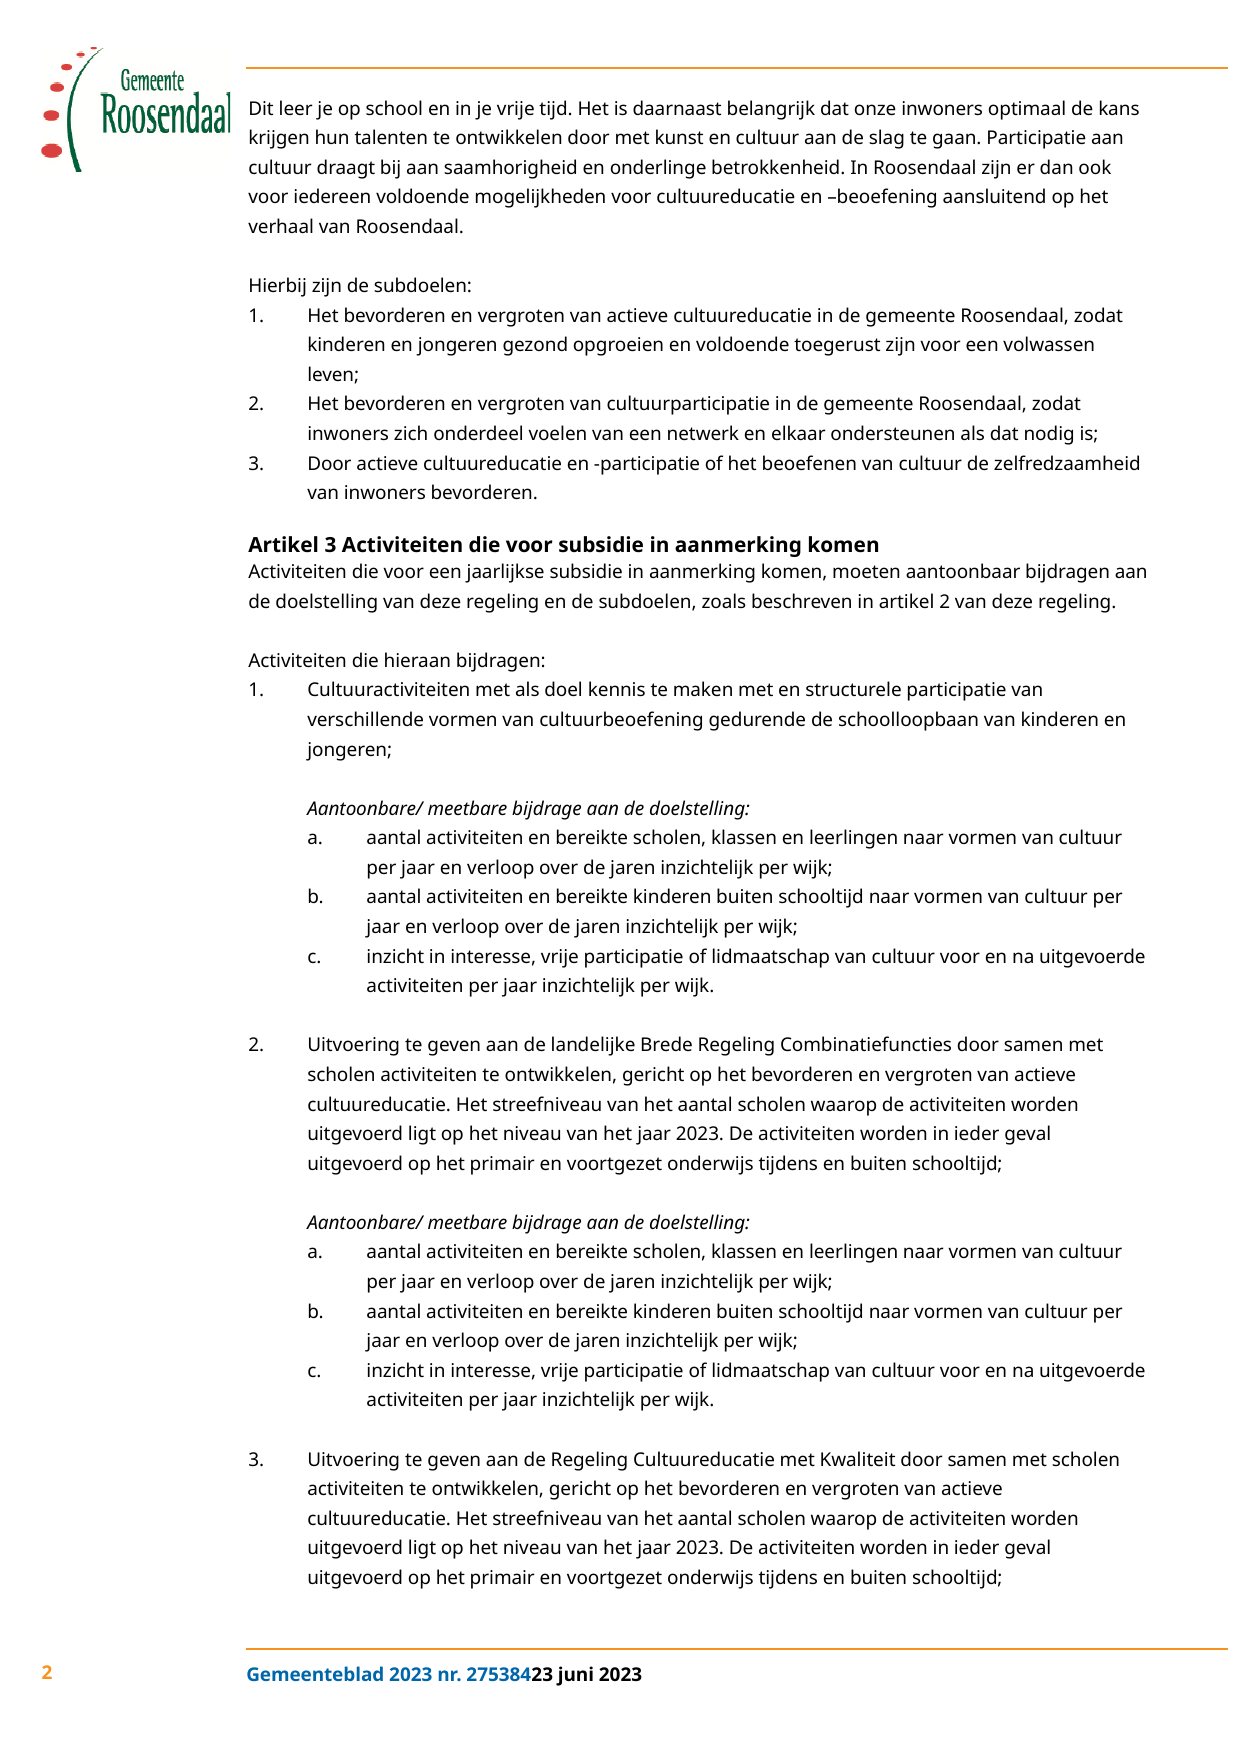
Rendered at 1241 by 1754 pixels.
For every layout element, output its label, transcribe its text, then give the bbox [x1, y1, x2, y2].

list aantal activiteiten en bereikte kinderen buiten schooltijd naar vormen van cultuur per jaar en verloop over de jaren inzichtelijk per wijk; [307, 1298, 1152, 1353]
list aantal activiteiten en bereikte scholen, klassen en leerlingen naar vormen van cultuur per jaar en verloop over de jaren inzichtelijk per wijk; [307, 1239, 1152, 1294]
list inzicht in interesse, vrije participatie of lidmaatschap van cultuur voor en na uitgevoerde activiteiten per jaar inzichtelijk per wijk. [307, 943, 1152, 998]
list Uitvoering te geven aan de Regeling Cultuureducatie met Kwaliteit door samen met scholen activiteiten te ontwikkelen, gericht op het bevorderen en vergroten van actieve cultuureducatie. Het streefniveau van het aantal scholen waarop de activiteiten worden uitgevoerd ligt op het niveau van het jaar 2023. De activiteiten worden in ieder geval uitgevoerd op het primair en voortgezet onderwijs tijdens en buiten schooltijd; [248, 1446, 1152, 1590]
list inzicht in interesse, vrije participatie of lidmaatschap van cultuur voor en na uitgevoerde activiteiten per jaar inzichtelijk per wijk. [307, 1357, 1152, 1412]
text Artikel 3 Activiteiten die voor subsidie in aanmerking komen [248, 530, 1152, 558]
list Het bevorderen en vergroten van actieve cultuureducatie in de gemeente Roosendaal, zodat kinderen en jongeren gezond opgroeien en voldoende toegerust zijn voor een volwassen leven; [248, 302, 1152, 387]
list Uitvoering te geven aan de landelijke Brede Regeling Combinatiefuncties door samen met scholen activiteiten te ontwikkelen, gericht op het bevorderen en vergroten van actieve cultuureducatie. Het streefniveau van het aantal scholen waarop de activiteiten worden uitgevoerd ligt op het niveau van het jaar 2023. De activiteiten worden in ieder geval uitgevoerd op het primair en voortgezet onderwijs tijdens en buiten schooltijd; [248, 1032, 1152, 1176]
list aantal activiteiten en bereikte kinderen buiten schooltijd naar vormen van cultuur per jaar en verloop over de jaren inzichtelijk per wijk; [307, 884, 1152, 939]
list aantal activiteiten en bereikte scholen, klassen en leerlingen naar vormen van cultuur per jaar en verloop over de jaren inzichtelijk per wijk; [307, 824, 1152, 880]
list Door actieve cultuureducatie en -participatie of het beoefenen van cultuur de zelfredzaamheid van inwoners bevorderen. [248, 450, 1152, 505]
list Het bevorderen en vergroten van cultuurparticipatie in de gemeente Roosendaal, zodat inwoners zich onderdeel voelen van een netwerk en elkaar ondersteunen als dat nodig is; [248, 391, 1152, 446]
list Cultuuractiviteiten met als doel kennis te maken met en structurele participatie van verschillende vormen van cultuurbeoefening gedurende de schoolloopbaan van kinderen en jongeren; [248, 677, 1152, 761]
text Activiteiten die voor een jaarlijkse subsidie in aanmerking komen, moeten aantoonbaar bijdragen aan de doelstelling van deze regeling en de subdoelen, zoals beschreven in artikel 2 van deze regeling. [248, 558, 1152, 613]
list Aantoonbare/ meetbare bijdrage aan de doelstelling: [248, 1209, 1152, 1235]
text Activiteiten die hieraan bijdragen: [248, 647, 1152, 673]
list Aantoonbare/ meetbare bijdrage aan de doelstelling: [248, 795, 1152, 821]
text Dit leer je op school en in je vrije tijd. Het is daarnaast belangrijk dat onze inwoners optimaal de kans krijgen hun talenten te ontwikkelen door met kunst en cultuur aan de slag te gaan. Participatie aan cultuur draagt bij aan saamhorigheid en onderlinge betrokkenheid. In Roosendaal zijn er dan ook voor iedereen voldoende mogelijkheden voor cultuureducatie en –beoefening aansluitend op het verhaal van Roosendaal. [248, 95, 1152, 239]
text Hierbij zijn de subdoelen: [248, 272, 1152, 298]
picture [41, 47, 231, 172]
